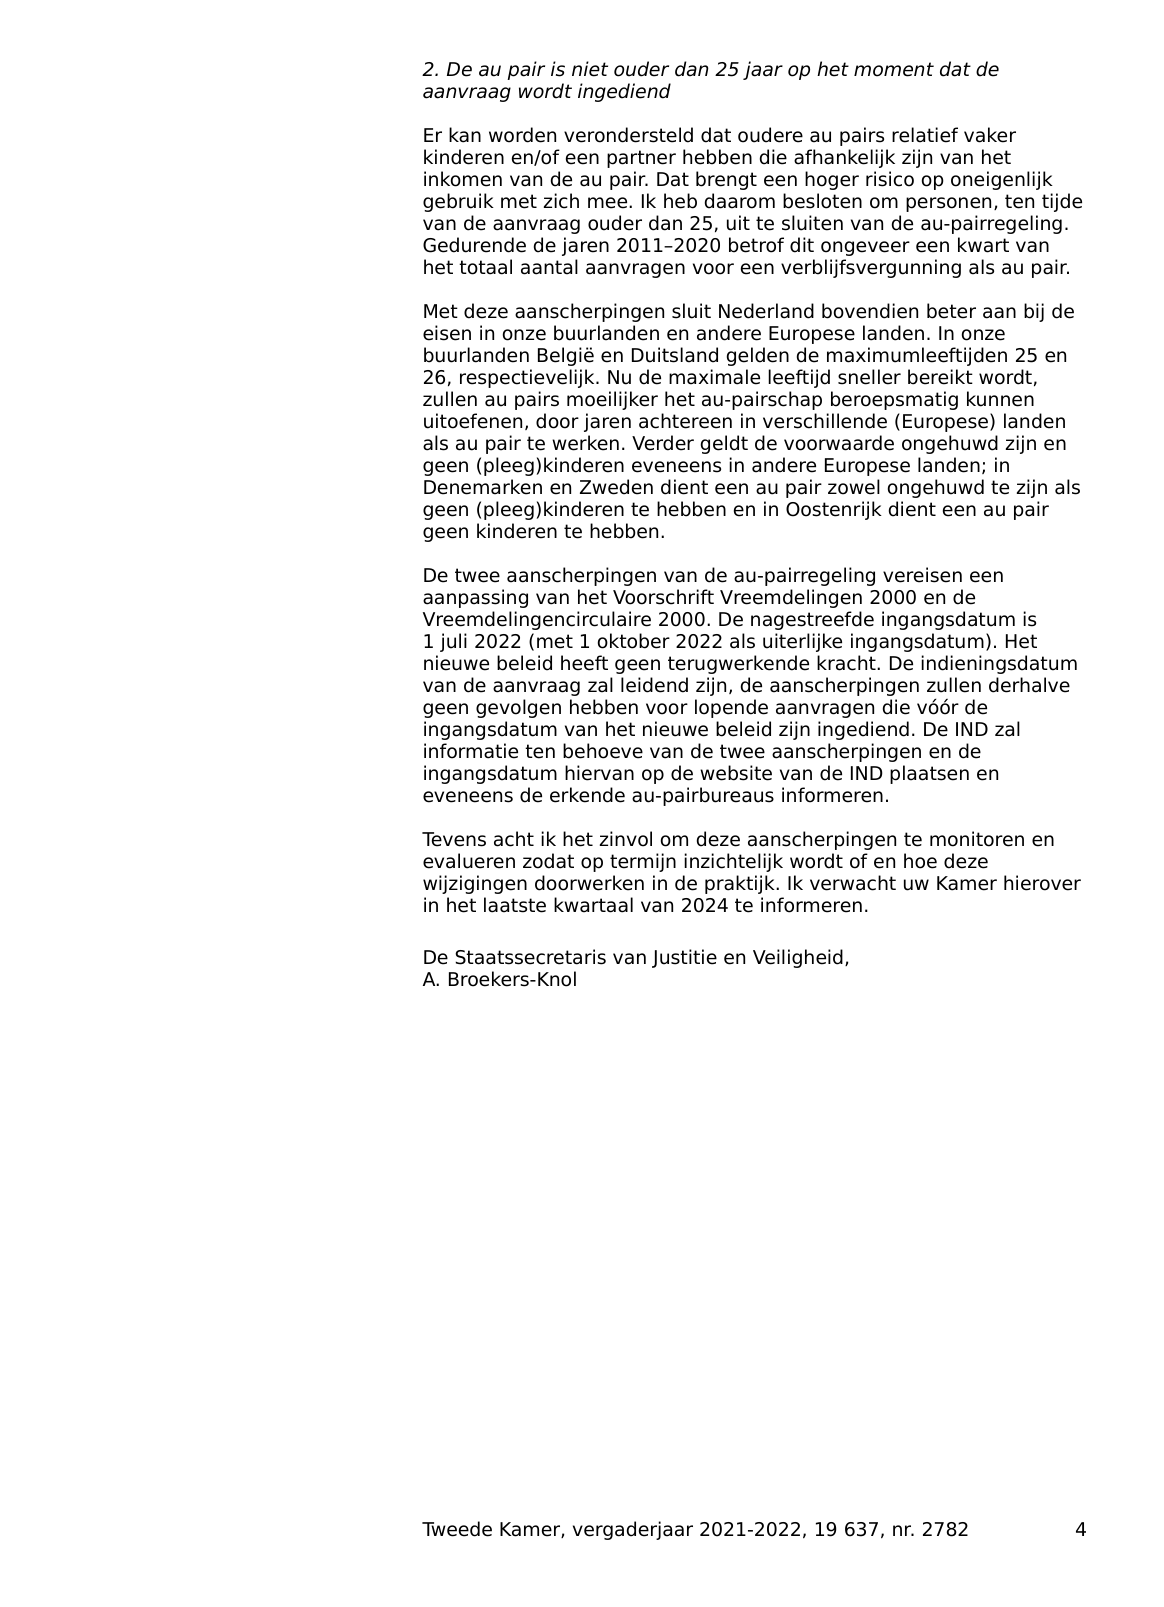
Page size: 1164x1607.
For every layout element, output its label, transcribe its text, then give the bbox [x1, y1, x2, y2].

text De Staatssecretaris van Justitie en Veiligheid, A. Broekers-Knol [422, 947, 1087, 991]
text Er kan worden verondersteld dat oudere au pairs relatief vaker kinderen en/of een partner hebben die afhankelijk zijn van het inkomen van de au pair. Dat brengt een hoger risico op oneigenlijk gebruik met zich mee. Ik heb daarom besloten om personen, ten tijde van de aanvraag ouder dan 25, uit te sluiten van de au-pairregeling. Gedurende de jaren 2011–2020 betrof dit ongeveer een kwart van het totaal aantal aanvragen voor een verblijfsvergunning als au pair. [422, 125, 1087, 279]
subtitle 2. De au pair is niet ouder dan 25 jaar op het moment dat de aanvraag wordt ingediend [422, 59, 1087, 103]
text Tevens acht ik het zinvol om deze aanscherpingen te monitoren en evalueren zodat op termijn inzichtelijk wordt of en hoe deze wijzigingen doorwerken in de praktijk. Ik verwacht uw Kamer hierover in het laatste kwartaal van 2024 te informeren. [422, 829, 1087, 917]
text De twee aanscherpingen van de au-pairregeling vereisen een aanpassing van het Voorschrift Vreemdelingen 2000 en de Vreemdelingencirculaire 2000. De nagestreefde ingangsdatum is 1 juli 2022 (met 1 oktober 2022 als uiterlijke ingangsdatum). Het nieuwe beleid heeft geen terugwerkende kracht. De indieningsdatum van de aanvraag zal leidend zijn, de aanscherpingen zullen derhalve geen gevolgen hebben voor lopende aanvragen die vóór de ingangsdatum van het nieuwe beleid zijn ingediend. De IND zal informatie ten behoeve van de twee aanscherpingen en de ingangsdatum hiervan op de website van de IND plaatsen en eveneens de erkende au-pairbureaus informeren. [422, 565, 1087, 807]
text Met deze aanscherpingen sluit Nederland bovendien beter aan bij de eisen in onze buurlanden en andere Europese landen. In onze buurlanden België en Duitsland gelden de maximumleeftijden 25 en 26, respectievelijk. Nu de maximale leeftijd sneller bereikt wordt, zullen au pairs moeilijker het au-pairschap beroepsmatig kunnen uitoefenen, door jaren achtereen in verschillende (Europese) landen als au pair te werken. Verder geldt de voorwaarde ongehuwd zijn en geen (pleeg)kinderen eveneens in andere Europese landen; in Denemarken en Zweden dient een au pair zowel ongehuwd te zijn als geen (pleeg)kinderen te hebben en in Oostenrijk dient een au pair geen kinderen te hebben. [422, 301, 1087, 543]
